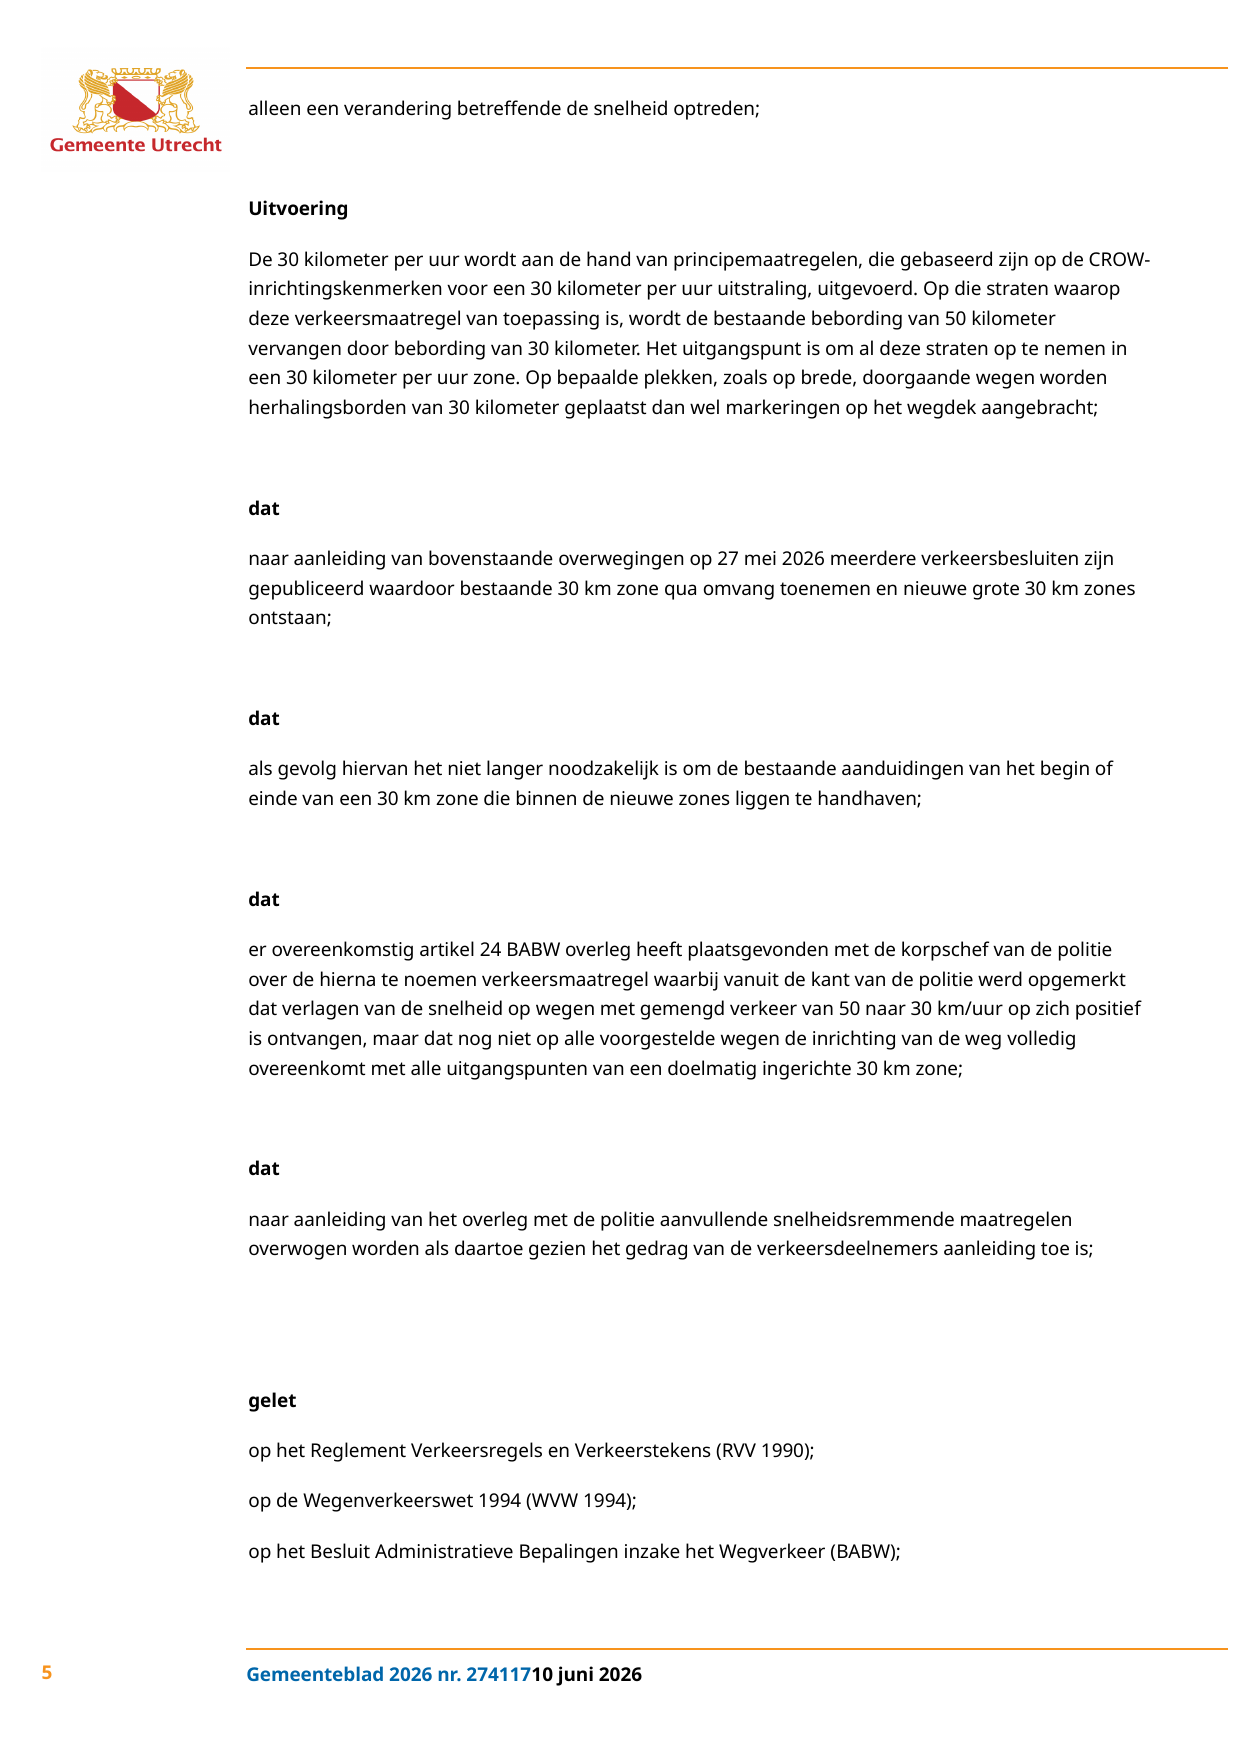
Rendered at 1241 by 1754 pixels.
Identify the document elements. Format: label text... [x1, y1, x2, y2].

text naar aanleiding van het overleg met de politie aanvullende snelheidsremmende maatregelen overwogen worden als daartoe gezien het gedrag van de verkeersdeelnemers aanleiding toe is; [248, 1206, 1152, 1261]
text op de Wegenverkeerswet 1994 (WVW 1994); [248, 1488, 1152, 1513]
picture [41, 47, 231, 172]
text dat [248, 705, 1152, 731]
text dat [248, 1156, 1152, 1181]
text Uitvoering [248, 196, 1152, 221]
text dat [248, 886, 1152, 912]
text dat [248, 495, 1152, 521]
text op het Besluit Administratieve Bepalingen inzake het Wegverkeer (BABW); [248, 1538, 1152, 1564]
text naar aanleiding van bovenstaande overwegingen op 27 mei 2026 meerdere verkeersbesluiten zijn gepubliceerd waardoor bestaande 30 km zone qua omvang toenemen en nieuwe grote 30 km zones ontstaan; [248, 545, 1152, 630]
text er overeenkomstig artikel 24 BABW overleg heeft plaatsgevonden met de korpschef van de politie over de hierna te noemen verkeersmaatregel waarbij vanuit de kant van de politie werd opgemerkt dat verlagen van de snelheid op wegen met gemengd verkeer van 50 naar 30 km/uur op zich positief is ontvangen, maar dat nog niet op alle voorgestelde wegen de inrichting van de weg volledig overeenkomt met alle uitgangspunten van een doelmatig ingerichte 30 km zone; [248, 936, 1152, 1081]
text De 30 kilometer per uur wordt aan de hand van principemaatregelen, die gebaseerd zijn op de CROW-inrichtingskenmerken voor een 30 kilometer per uur uitstraling, uitgevoerd. Op die straten waarop deze verkeersmaatregel van toepassing is, wordt de bestaande bebording van 50 kilometer vervangen door bebording van 30 kilometer. Het uitgangspunt is om al deze straten op te nemen in een 30 kilometer per uur zone. Op bepaalde plekken, zoals op brede, doorgaande wegen worden herhalingsborden van 30 kilometer geplaatst dan wel markeringen op het wegdek aangebracht; [248, 246, 1152, 420]
text op het Reglement Verkeersregels en Verkeerstekens (RVV 1990); [248, 1437, 1152, 1463]
text gelet [248, 1387, 1152, 1413]
text als gevolg hiervan het niet langer noodzakelijk is om de bestaande aanduidingen van het begin of einde van een 30 km zone die binnen de nieuwe zones liggen te handhaven; [248, 756, 1152, 811]
text alleen een verandering betreffende de snelheid optreden; [248, 95, 1152, 121]
